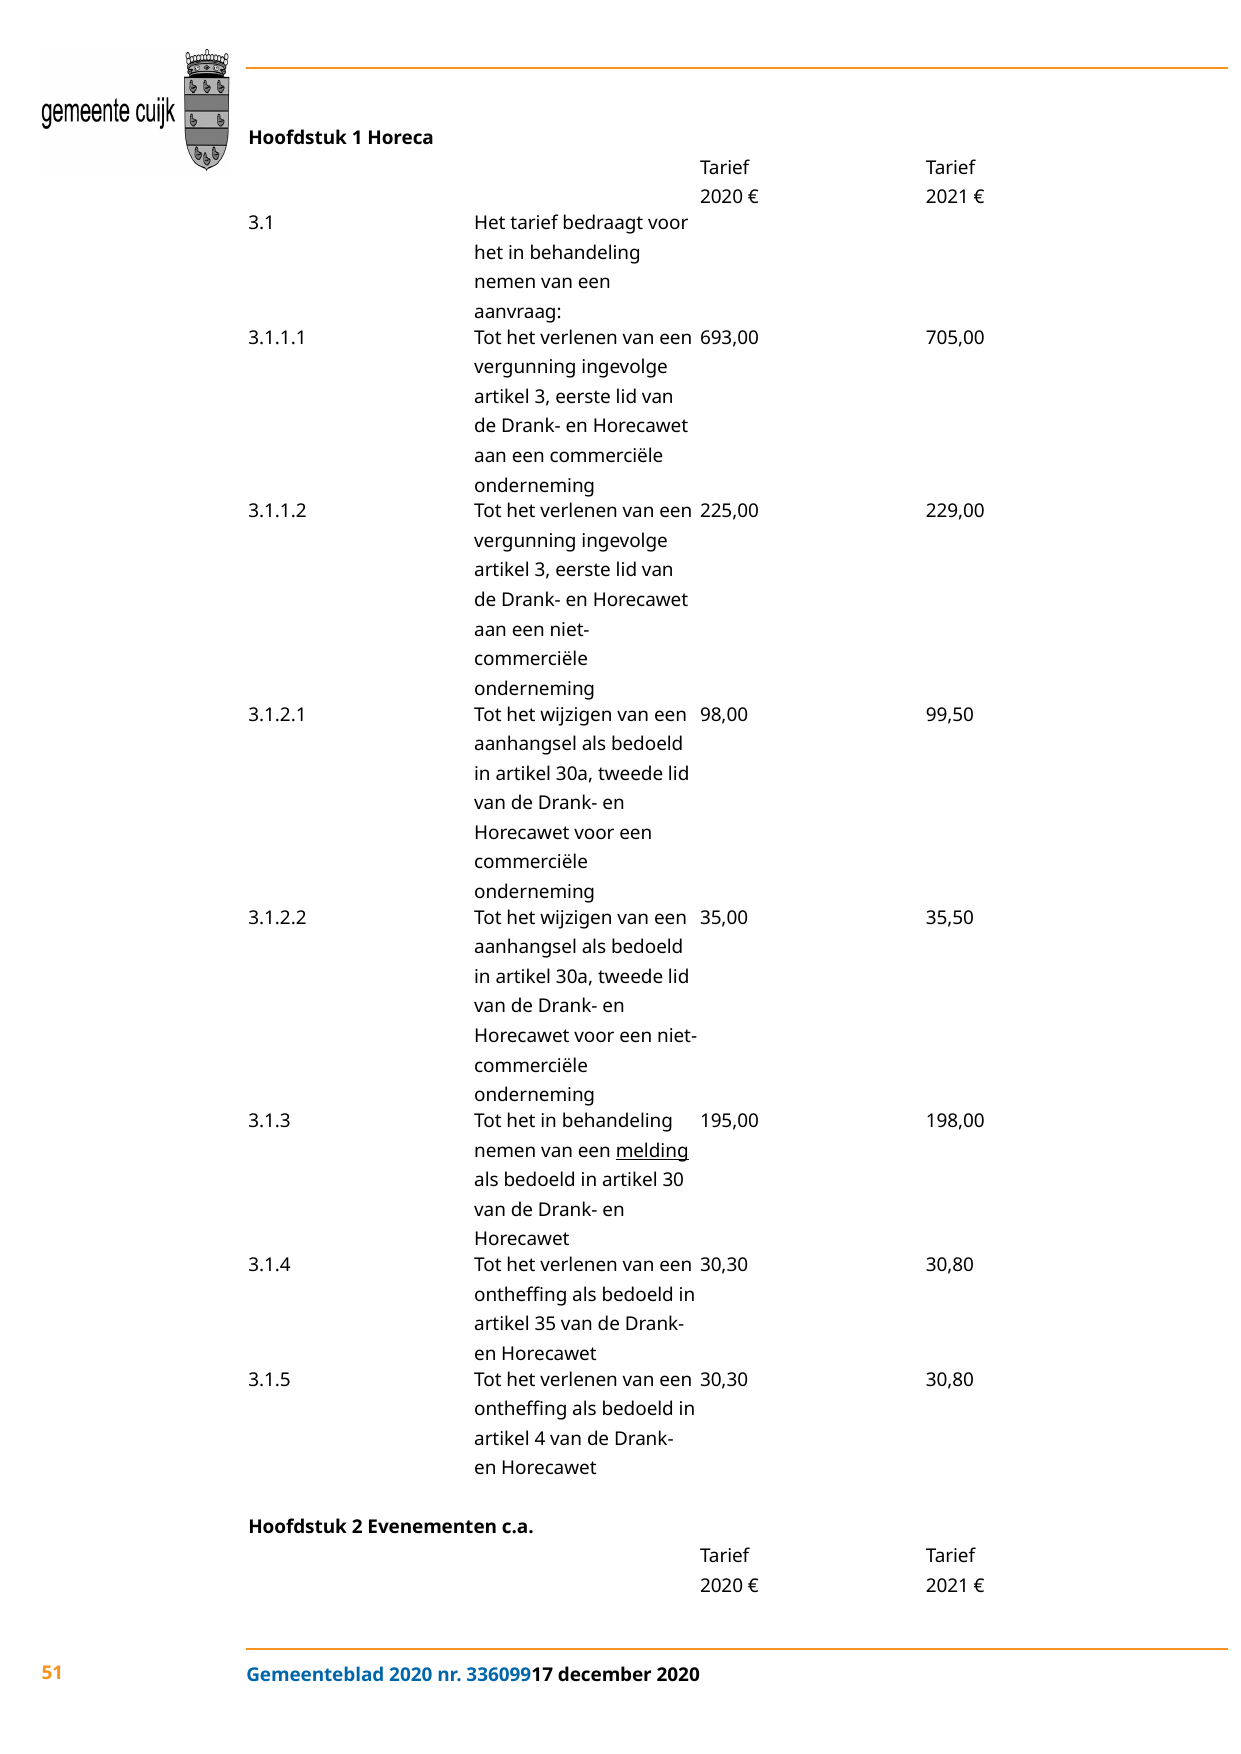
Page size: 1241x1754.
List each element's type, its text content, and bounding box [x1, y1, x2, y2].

table_cell 705,00 [926, 324, 1152, 497]
table_cell 3.1.2.2 [248, 904, 474, 1107]
table_cell Het tarief bedraagt voor het in behandeling nemen van een aanvraag: [474, 209, 700, 324]
table_cell 30,30 [700, 1366, 926, 1480]
table_cell [926, 209, 1152, 324]
table_cell 30,80 [926, 1366, 1152, 1480]
table_cell [700, 209, 926, 324]
table_cell 3.1.1.2 [248, 498, 474, 701]
table_cell 3.1.3 [248, 1107, 474, 1251]
table_cell 3.1.1.1 [248, 324, 474, 497]
table_cell 3.1.5 [248, 1366, 474, 1480]
table_cell Tot het in behandeling nemen van een melding als bedoeld in artikel 30 van de Drank- en Horecawet [474, 1107, 700, 1251]
table_cell 3.1.2.1 [248, 701, 474, 904]
text Hoofdstuk 2 Evenementen c.a. [248, 1513, 1152, 1539]
table_header Tarief 2020 € [700, 154, 926, 209]
table_cell 225,00 [700, 498, 926, 701]
table_cell 198,00 [926, 1107, 1152, 1251]
table_cell 229,00 [926, 498, 1152, 701]
table_header Tarief 2020 € [700, 1543, 926, 1598]
table_cell Tot het wijzigen van een aanhangsel als bedoeld in artikel 30a, tweede lid van de Drank- en Horecawet voor een niet-commerciële onderneming [474, 904, 700, 1107]
text Hoofdstuk 1 Horeca [248, 124, 1152, 150]
table_header [474, 154, 700, 209]
table_cell 35,50 [926, 904, 1152, 1107]
table_cell 693,00 [700, 324, 926, 497]
table_cell 98,00 [700, 701, 926, 904]
table_cell 30,80 [926, 1251, 1152, 1366]
table_header Tarief 2021 € [926, 1543, 1152, 1598]
table_header [474, 1543, 700, 1598]
table_cell Tot het wijzigen van een aanhangsel als bedoeld in artikel 30a, tweede lid van de Drank- en Horecawet voor een commerciële onderneming [474, 701, 700, 904]
table_header [248, 154, 474, 209]
table_cell Tot het verlenen van een ontheffing als bedoeld in artikel 4 van de Drank- en Horecawet [474, 1366, 700, 1480]
table_cell 35,00 [700, 904, 926, 1107]
table_cell 30,30 [700, 1251, 926, 1366]
table_header [248, 1543, 474, 1598]
table_cell 195,00 [700, 1107, 926, 1251]
table_cell Tot het verlenen van een vergunning ingevolge artikel 3, eerste lid van de Drank- en Horecawet aan een commerciële onderneming [474, 324, 700, 497]
picture [41, 47, 231, 172]
table_cell Tot het verlenen van een vergunning ingevolge artikel 3, eerste lid van de Drank- en Horecawet aan een niet-commerciële onderneming [474, 498, 700, 701]
table_header Tarief 2021 € [926, 154, 1152, 209]
table_cell 3.1 [248, 209, 474, 324]
table_cell Tot het verlenen van een ontheffing als bedoeld in artikel 35 van de Drank- en Horecawet [474, 1251, 700, 1366]
table_cell 99,50 [926, 701, 1152, 904]
table_cell 3.1.4 [248, 1251, 474, 1366]
